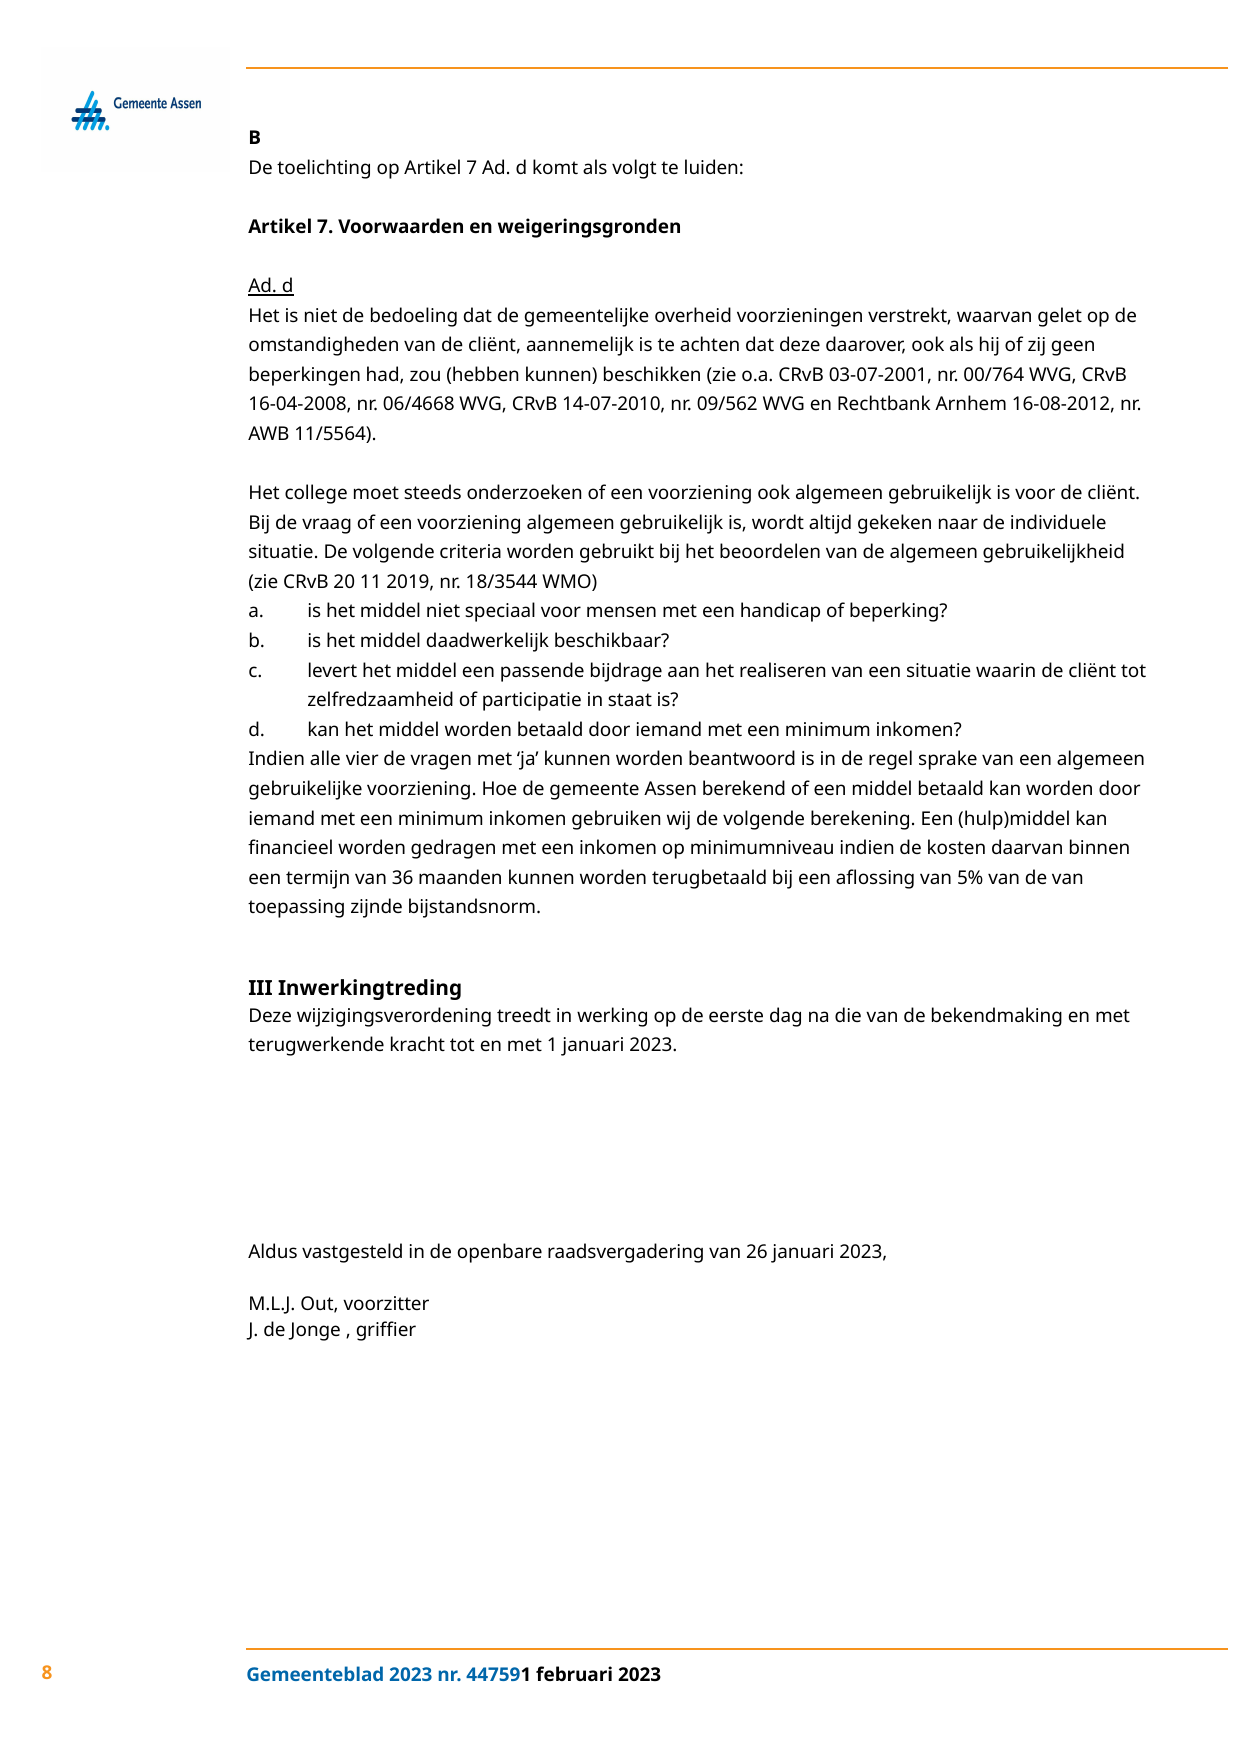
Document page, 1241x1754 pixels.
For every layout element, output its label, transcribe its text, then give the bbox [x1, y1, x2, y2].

text Het college moet steeds onderzoeken of een voorziening ook algemeen gebruikelijk is voor de cliënt. Bij de vraag of een voorziening algemeen gebruikelijk is, wordt altijd gekeken naar de individuele situatie. De volgende criteria worden gebruikt bij het beoordelen van de algemeen gebruikelijkheid (zie CRvB 20 11 2019, nr. 18/3544 WMO) [248, 479, 1152, 594]
text Artikel 7. Voorwaarden en weigeringsgronden [248, 213, 1152, 239]
text Deze wijzigingsverordening treedt in werking op de eerste dag na die van de bekendmaking en met terugwerkende kracht tot en met 1 januari 2023. [248, 1002, 1152, 1057]
list is het middel niet speciaal voor mensen met een handicap of beperking? [248, 598, 1152, 623]
text Het is niet de bedoeling dat de gemeentelijke overheid voorzieningen verstrekt, waarvan gelet op de omstandigheden van de cliënt, aannemelijk is te achten dat deze daarover, ook als hij of zij geen beperkingen had, zou (hebben kunnen) beschikken (zie o.a. CRvB 03-07-2001, nr. 00/764 WVG, CRvB 16-04-2008, nr. 06/4668 WVG, CRvB 14-07-2010, nr. 09/562 WVG en Rechtbank Arnhem 16-08-2012, nr. AWB 11/5564). [248, 302, 1152, 446]
list levert het middel een passende bijdrage aan het realiseren van een situatie waarin de cliënt tot zelfredzaamheid of participatie in staat is? [248, 657, 1152, 712]
text Ad. d [248, 272, 1152, 298]
text De toelichting op Artikel 7 Ad. d komt als volgt te luiden: [248, 154, 1152, 180]
text B [248, 124, 1152, 150]
list is het middel daadwerkelijk beschikbaar? [248, 627, 1152, 653]
text Indien alle vier de vragen met ‘ja’ kunnen worden beantwoord is in de regel sprake van een algemeen gebruikelijke voorziening. Hoe de gemeente Assen berekend of een middel betaald kan worden door iemand met een minimum inkomen gebruiken wij de volgende berekening. Een (hulp)middel kan financieel worden gedragen met een inkomen op minimumniveau indien de kosten daarvan binnen een termijn van 36 maanden kunnen worden terugbetaald bij een aflossing van 5% van de van toepassing zijnde bijstandsnorm. [248, 746, 1152, 919]
text M.L.J. Out, voorzitter [248, 1290, 1152, 1316]
text J. de Jonge , griffier [248, 1316, 1152, 1342]
list kan het middel worden betaald door iemand met een minimum inkomen? [248, 716, 1152, 742]
text Aldus vastgesteld in de openbare raadsvergadering van 26 januari 2023, [248, 1239, 1152, 1264]
text III Inwerkingtreding [248, 973, 1152, 1002]
picture [41, 47, 231, 172]
